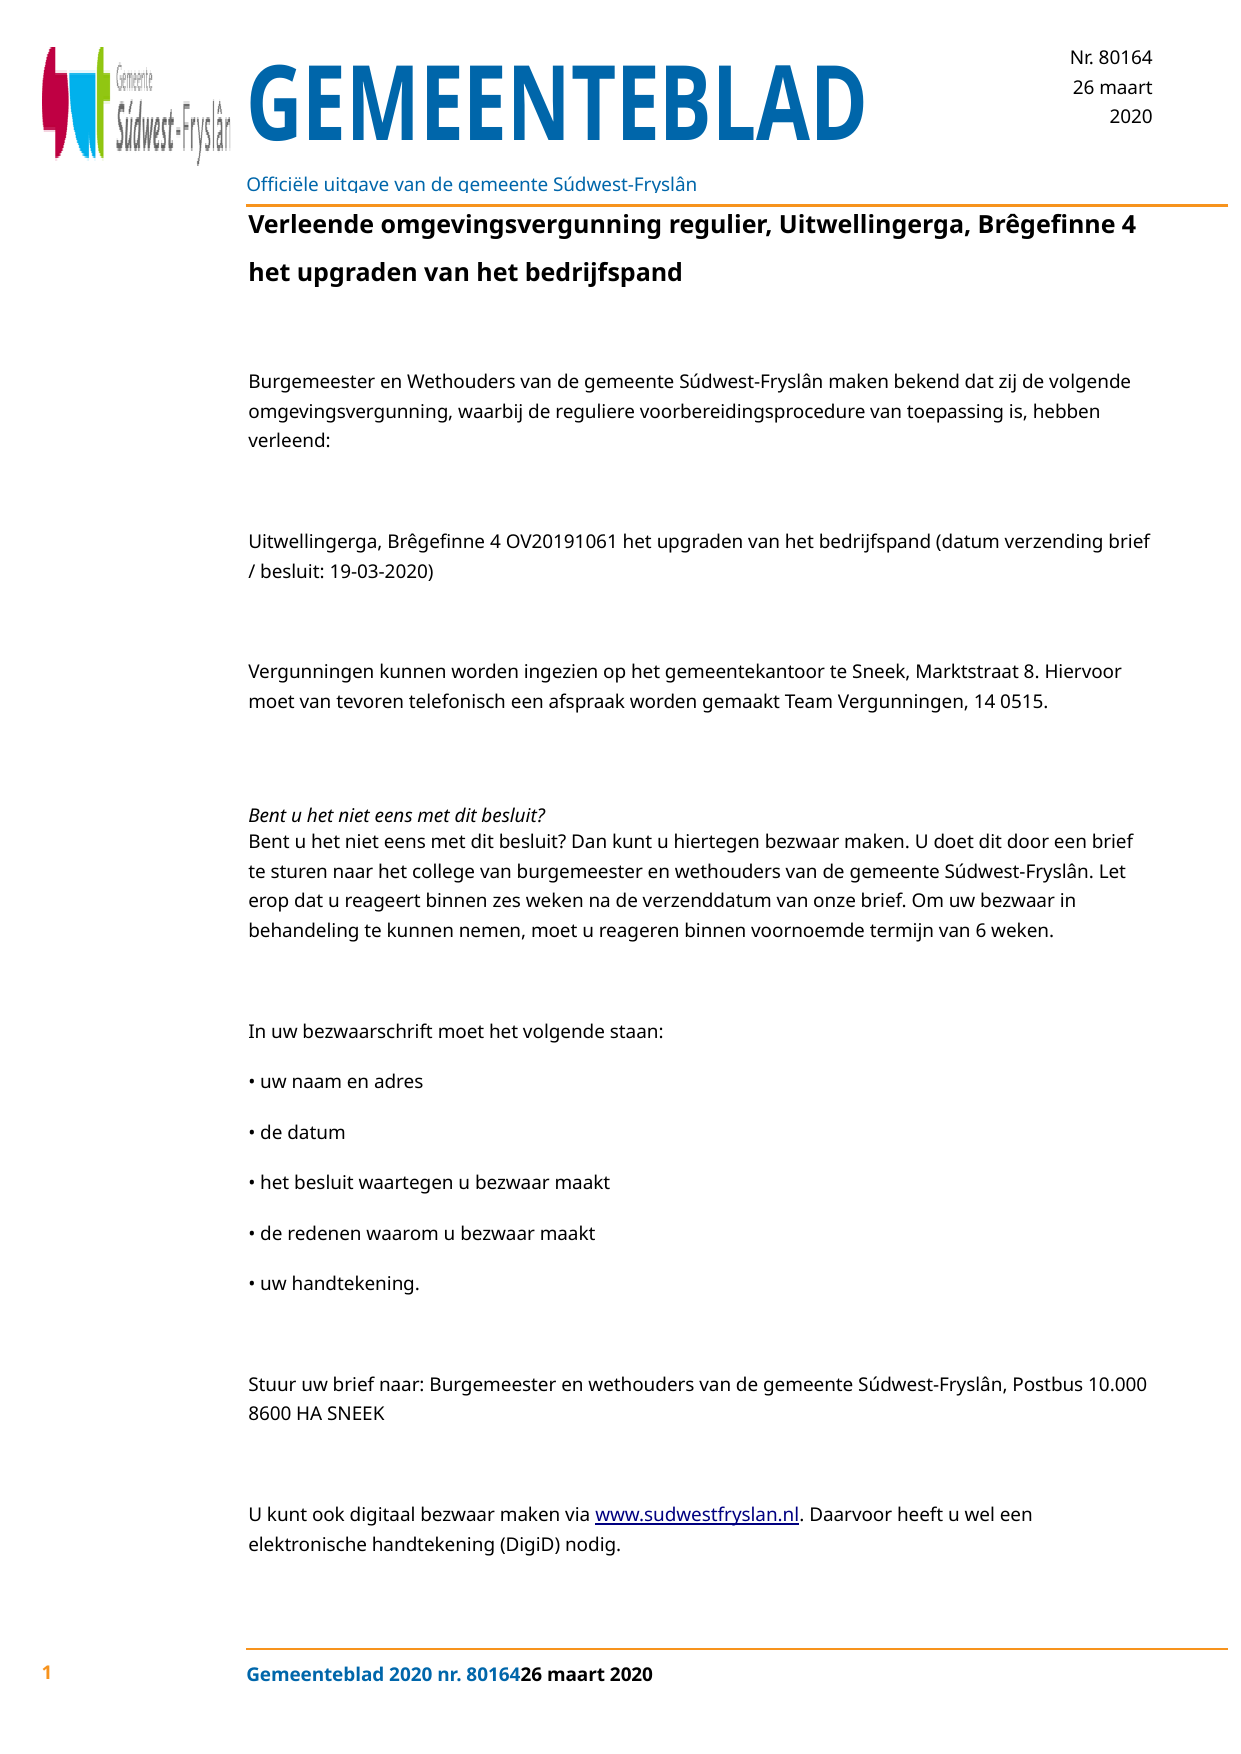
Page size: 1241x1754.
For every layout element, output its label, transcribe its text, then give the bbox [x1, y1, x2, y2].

text • de redenen waarom u bezwaar maakt [248, 1220, 1152, 1245]
text • het besluit waartegen u bezwaar maakt [248, 1169, 1152, 1195]
text U kunt ook digitaal bezwaar maken via www.sudwestfryslan.nl. Daarvoor heeft u wel een elektronische handtekening (DigiD) nodig. [248, 1501, 1152, 1557]
text • uw naam en adres [248, 1068, 1152, 1094]
text Burgemeester en Wethouders van de gemeente Súdwest-Fryslân maken bekend dat zij de volgende omgevingsvergunning, waarbij de reguliere voorbereidingsprocedure van toepassing is, hebben verleend: [248, 368, 1152, 453]
text • uw handtekening. [248, 1270, 1152, 1296]
text • de datum [248, 1119, 1152, 1144]
text Vergunningen kunnen worden ingezien op het gemeentekantoor te Sneek, Marktstraat 8. Hiervoor moet van tevoren telefonisch een afspraak worden gemaakt Team Vergunningen, 14 0515. [248, 659, 1152, 714]
text Stuur uw brief naar: Burgemeester en wethouders van de gemeente Súdwest-Fryslân, Postbus 10.000 8600 HA SNEEK [248, 1371, 1152, 1426]
text Uitwellingerga, Brêgefinne 4 OV20191061 het upgraden van het bedrijfspand (datum verzending brief / besluit: 19-03-2020) [248, 528, 1152, 584]
text In uw bezwaarschrift moet het volgende staan: [248, 1018, 1152, 1044]
text Bent u het niet eens met dit besluit? Dan kunt u hiertegen bezwaar maken. U doet dit door een brief te sturen naar het college van burgemeester en wethouders van de gemeente Súdwest-Fryslân. Let erop dat u reageert binnen zes weken na de verzenddatum van onze brief. Om uw bezwaar in behandeling te kunnen nemen, moet u reageren binnen voornoemde termijn van 6 weken. [248, 828, 1152, 943]
text Verleende omgevingsvergunning regulier, Uitwellingerga, Brêgefinne 4 het upgraden van het bedrijfspand [248, 207, 1152, 288]
text Bent u het niet eens met dit besluit? [248, 803, 1152, 828]
picture [41, 47, 231, 172]
